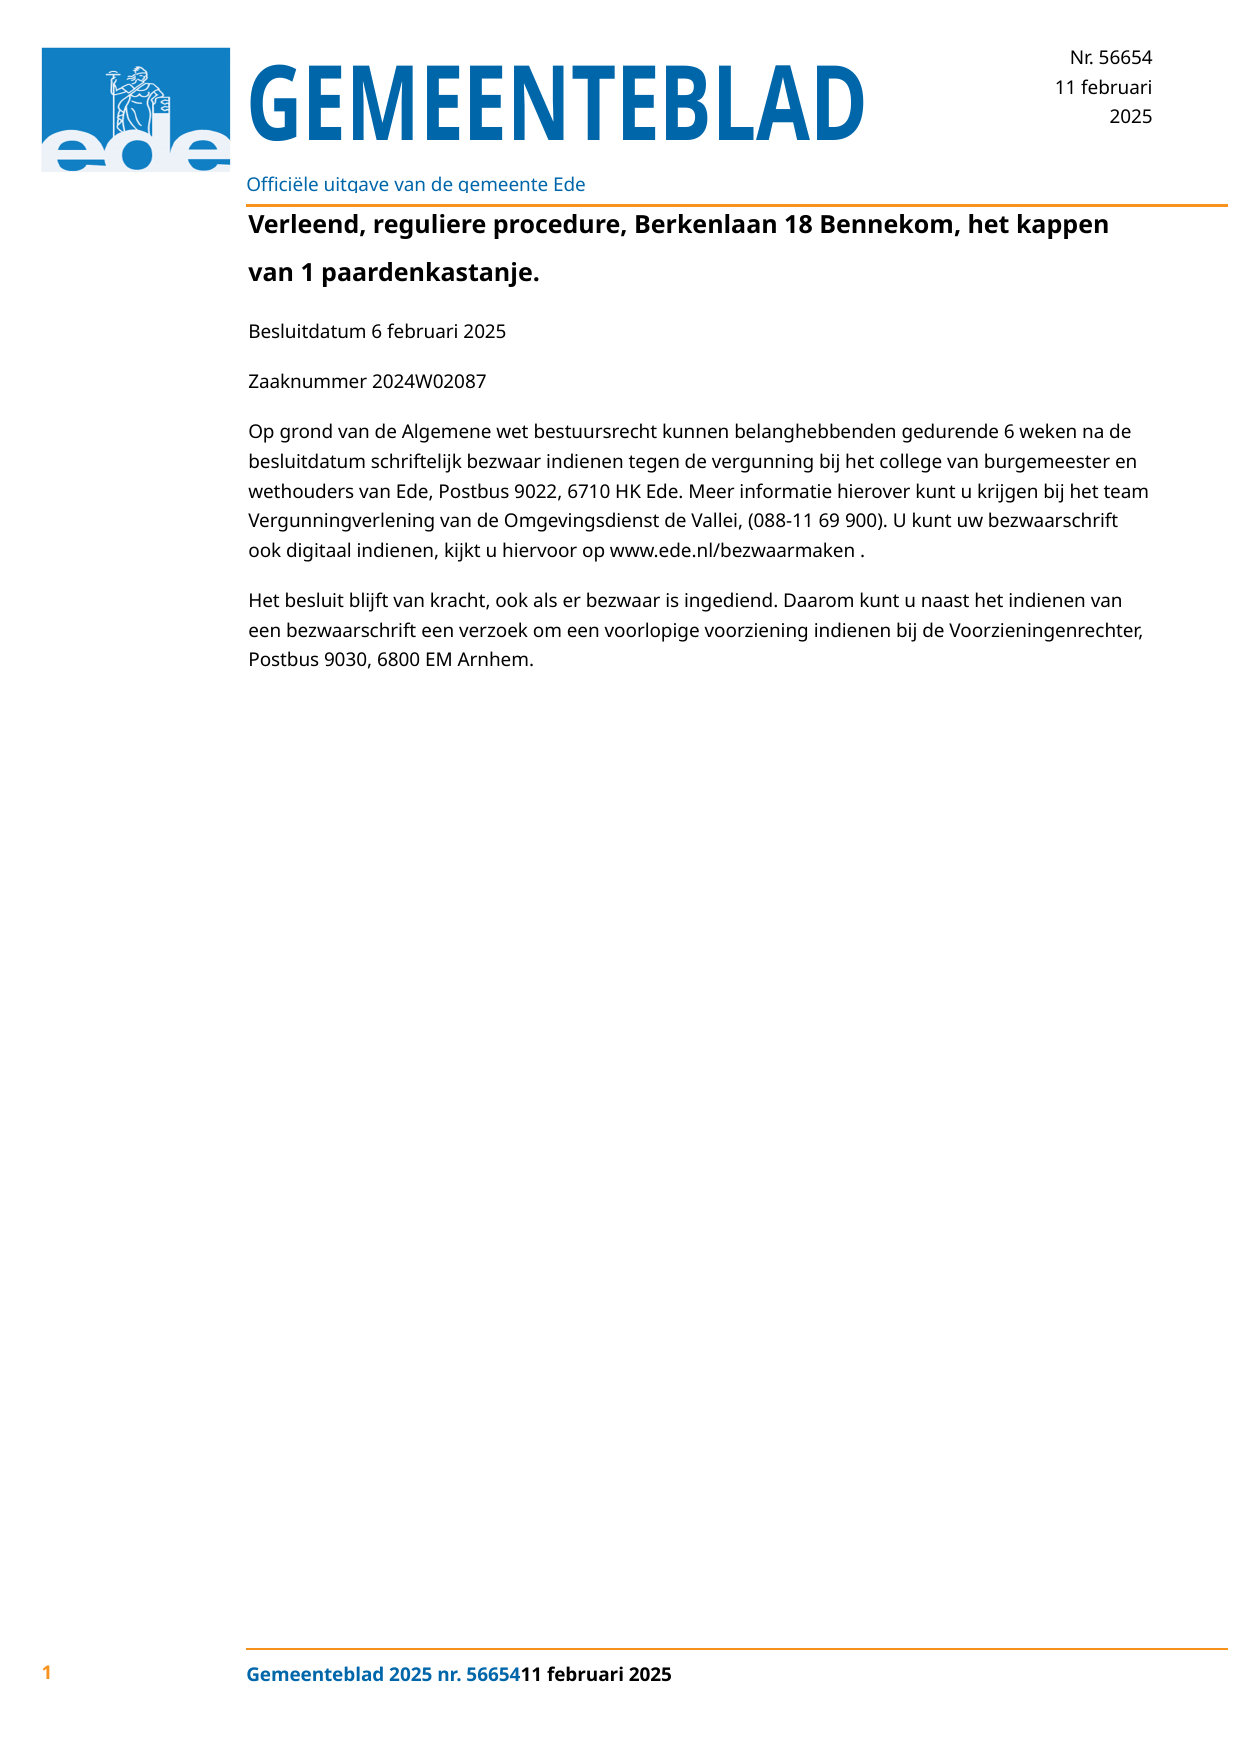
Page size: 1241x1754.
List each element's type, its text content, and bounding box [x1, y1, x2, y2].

text Besluitdatum 6 februari 2025 [248, 318, 1152, 344]
text Op grond van de Algemene wet bestuursrecht kunnen belanghebbenden gedurende 6 weken na de besluitdatum schriftelijk bezwaar indienen tegen de vergunning bij het college van burgemeester en wethouders van Ede, Postbus 9022, 6710 HK Ede. Meer informatie hierover kunt u krijgen bij het team Vergunningverlening van de Omgevingsdienst de Vallei, (088-11 69 900). U kunt uw bezwaarschrift ook digitaal indienen, kijkt u hiervoor op www.ede.nl/bezwaarmaken . [248, 419, 1152, 563]
text Verleend, reguliere procedure, Berkenlaan 18 Bennekom, het kappen van 1 paardenkastanje. [248, 207, 1152, 288]
text Zaaknummer 2024W02087 [248, 368, 1152, 394]
picture [41, 47, 231, 172]
text Het besluit blijft van kracht, ook als er bezwaar is ingediend. Daarom kunt u naast het indienen van een bezwaarschrift een verzoek om een voorlopige voorziening indienen bij de Voorzieningenrechter, Postbus 9030, 6800 EM Arnhem. [248, 587, 1152, 672]
